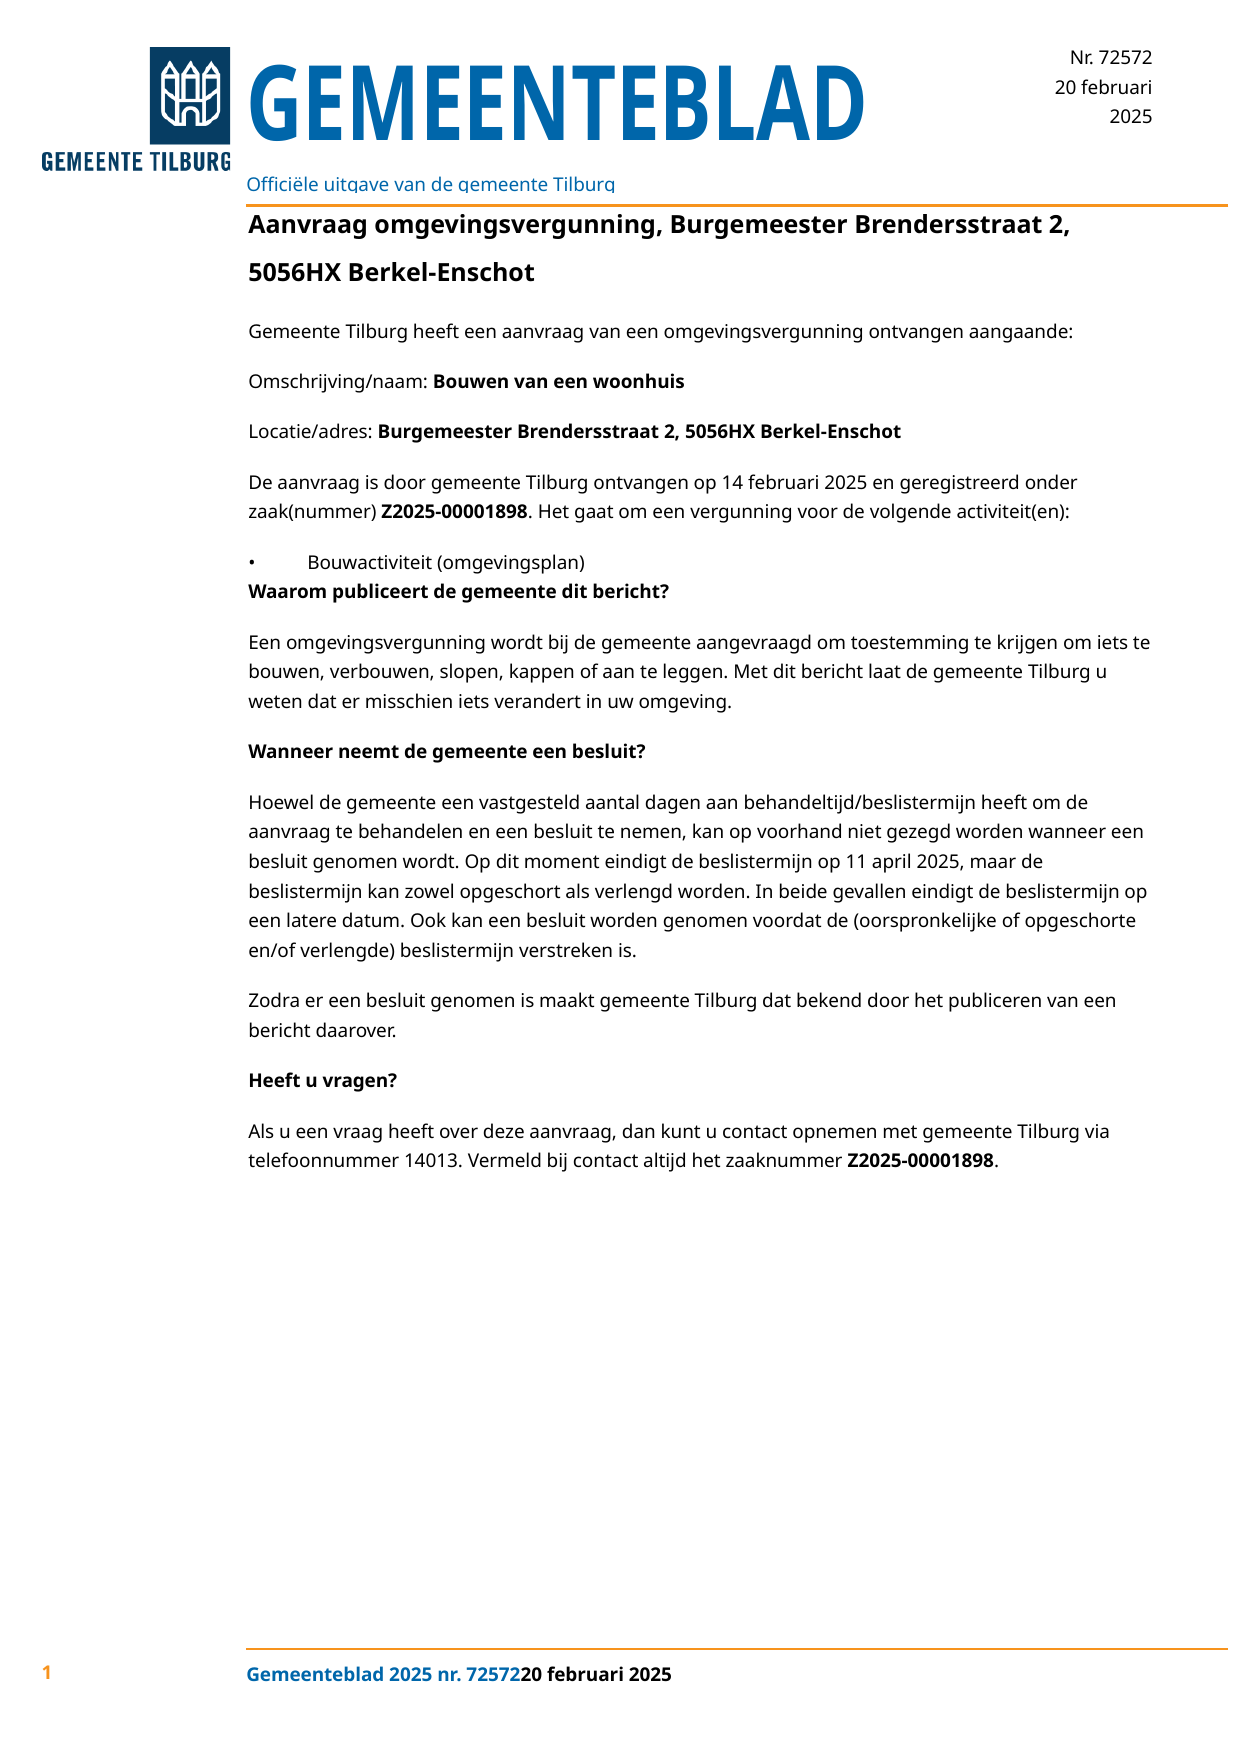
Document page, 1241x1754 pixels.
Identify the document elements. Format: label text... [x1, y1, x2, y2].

text Wanneer neemt de gemeente een besluit? [248, 739, 1152, 764]
text Een omgevingsvergunning wordt bij de gemeente aangevraagd om toestemming te krijgen om iets te bouwen, verbouwen, slopen, kappen of aan te leggen. Met dit bericht laat de gemeente Tilburg u weten dat er misschien iets verandert in uw omgeving. [248, 629, 1152, 714]
list Bouwactiviteit (omgevingsplan) [248, 549, 1152, 575]
text Als u een vraag heeft over deze aanvraag, dan kunt u contact opnemen met gemeente Tilburg via telefoonnummer 14013. Vermeld bij contact altijd het zaaknummer Z2025-00001898. [248, 1118, 1152, 1173]
text Heeft u vragen? [248, 1067, 1152, 1093]
text Omschrijving/naam: Bouwen van een woonhuis [248, 368, 1152, 394]
text Gemeente Tilburg heeft een aanvraag van een omgevingsvergunning ontvangen aangaande: [248, 318, 1152, 344]
text Aanvraag omgevingsvergunning, Burgemeester Brendersstraat 2, 5056HX Berkel-Enschot [248, 207, 1152, 288]
text Locatie/adres: Burgemeester Brendersstraat 2, 5056HX Berkel-Enschot [248, 419, 1152, 444]
text Zodra er een besluit genomen is maakt gemeente Tilburg dat bekend door het publiceren van een bericht daarover. [248, 987, 1152, 1043]
text De aanvraag is door gemeente Tilburg ontvangen op 14 februari 2025 en geregistreerd onder zaak(nummer) Z2025-00001898. Het gaat om een vergunning voor de volgende activiteit(en): [248, 469, 1152, 524]
text Waarom publiceert de gemeente dit bericht? [248, 579, 1152, 604]
text Hoewel de gemeente een vastgesteld aantal dagen aan behandeltijd/beslistermijn heeft om de aanvraag te behandelen en een besluit te nemen, kan op voorhand niet gezegd worden wanneer een besluit genomen wordt. Op dit moment eindigt de beslistermijn op 11 april 2025, maar de beslistermijn kan zowel opgeschort als verlengd worden. In beide gevallen eindigt de beslistermijn op een latere datum. Ook kan een besluit worden genomen voordat de (oorspronkelijke of opgeschorte en/of verlengde) beslistermijn verstreken is. [248, 789, 1152, 963]
picture [41, 47, 231, 172]
